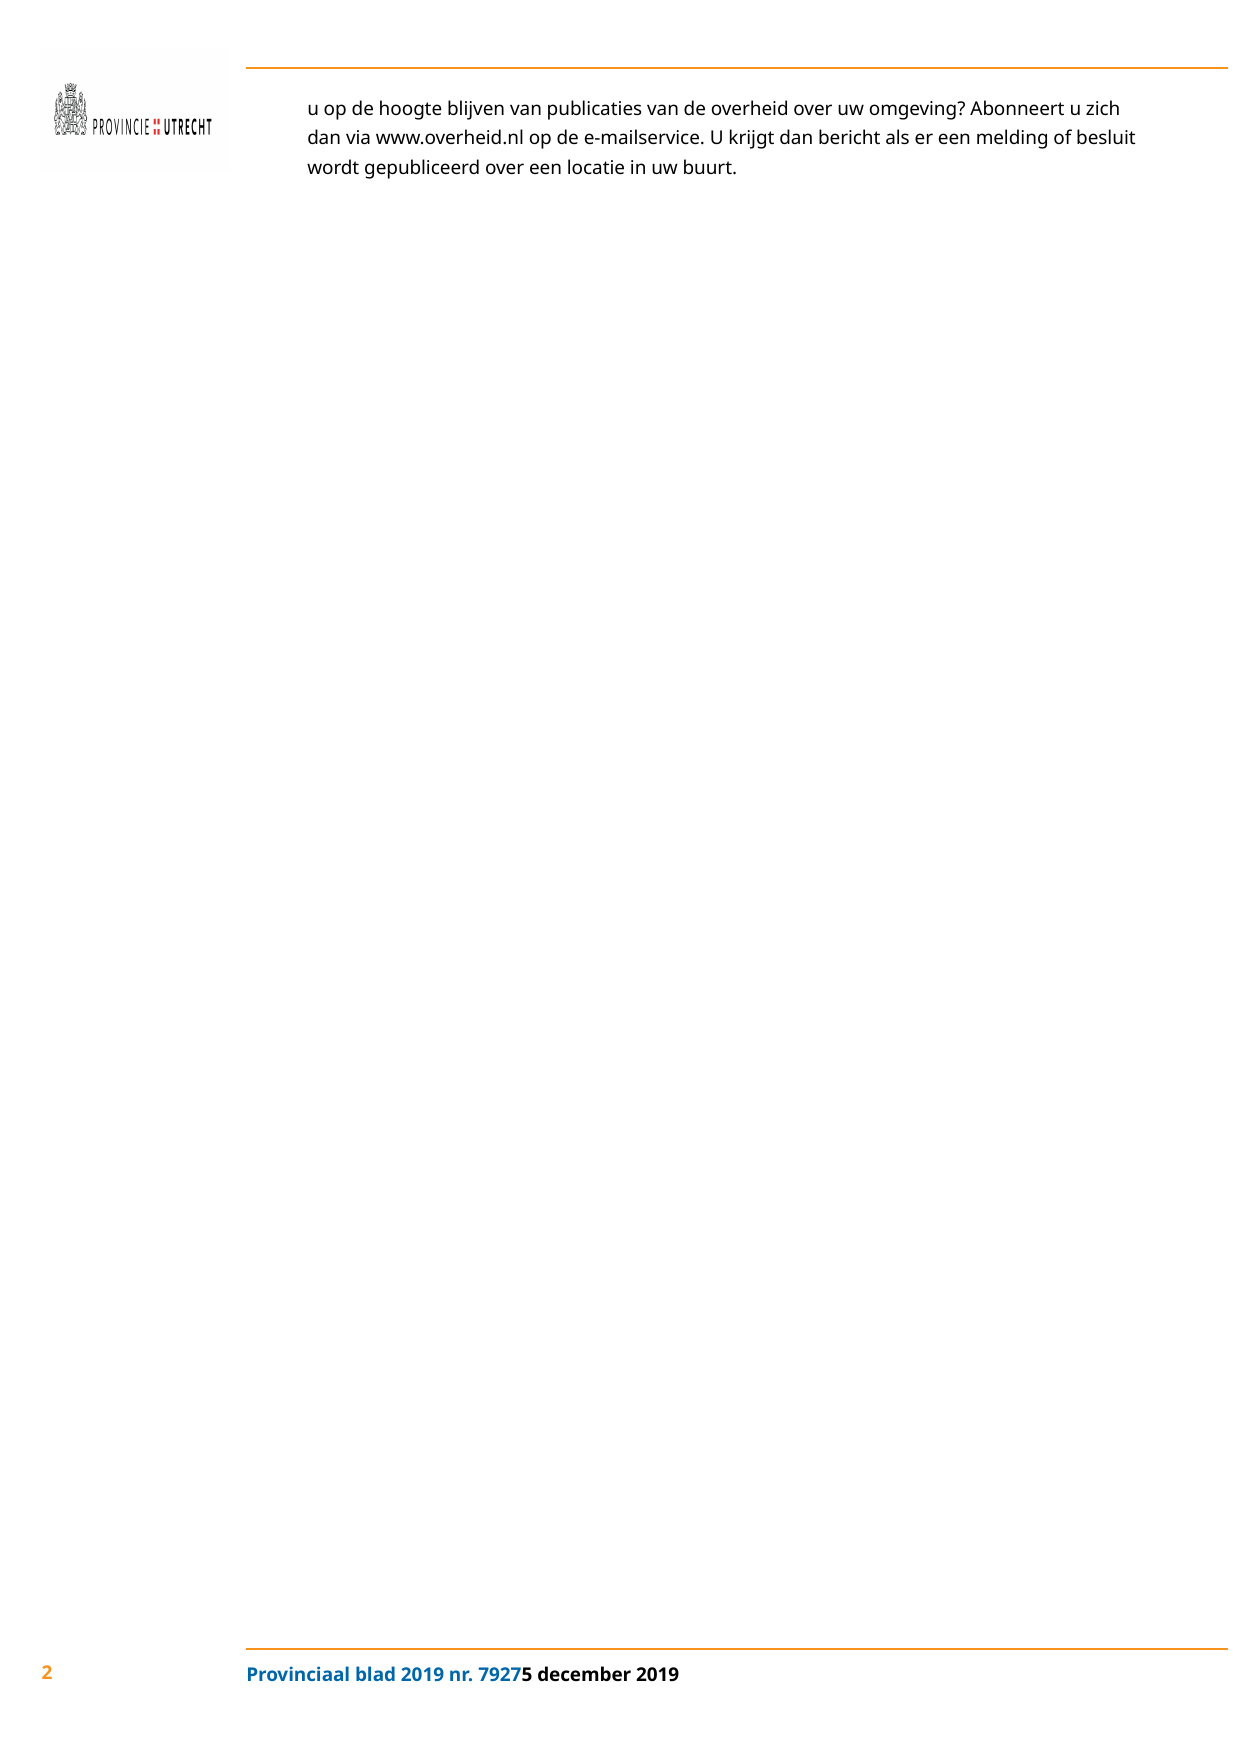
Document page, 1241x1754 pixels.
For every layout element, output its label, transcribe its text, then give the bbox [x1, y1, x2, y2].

list u op de hoogte blijven van publicaties van de overheid over uw omgeving? Abonneert u zich dan via www.overheid.nl op de e-mailservice. U krijgt dan bericht als er een melding of besluit wordt gepubliceerd over een locatie in uw buurt. [248, 95, 1152, 180]
picture [41, 47, 231, 172]
